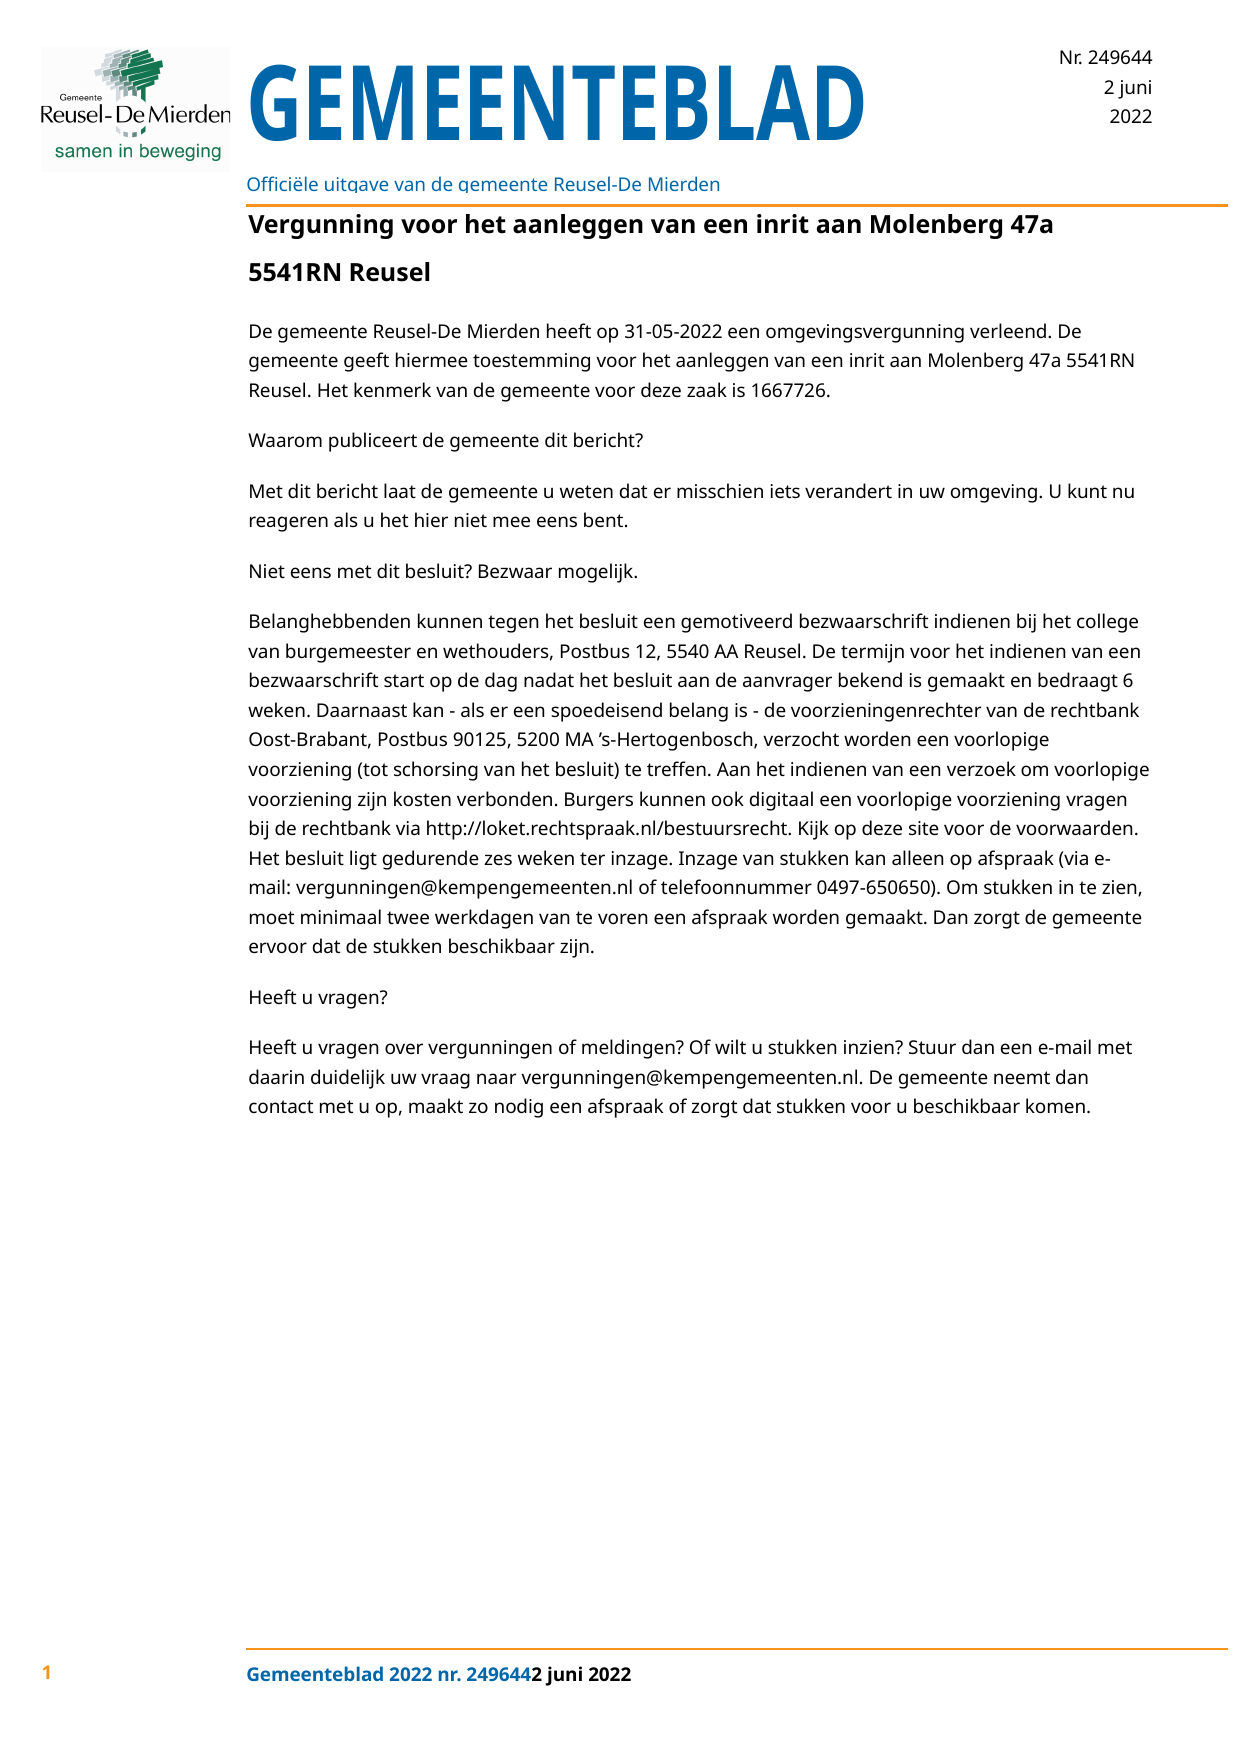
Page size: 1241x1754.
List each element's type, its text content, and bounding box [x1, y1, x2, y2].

text De gemeente Reusel-De Mierden heeft op 31-05-2022 een omgevingsvergunning verleend. De gemeente geeft hiermee toestemming voor het aanleggen van een inrit aan Molenberg 47a 5541RN Reusel. Het kenmerk van de gemeente voor deze zaak is 1667726. [248, 318, 1152, 403]
text Niet eens met dit besluit? Bezwaar mogelijk. [248, 558, 1152, 584]
text Vergunning voor het aanleggen van een inrit aan Molenberg 47a 5541RN Reusel [248, 207, 1152, 288]
text Heeft u vragen? [248, 984, 1152, 1010]
text Belanghebbenden kunnen tegen het besluit een gemotiveerd bezwaarschrift indienen bij het college van burgemeester en wethouders, Postbus 12, 5540 AA Reusel. De termijn voor het indienen van een bezwaarschrift start op de dag nadat het besluit aan de aanvrager bekend is gemaakt en bedraagt 6 weken. Daarnaast kan - als er een spoedeisend belang is - de voorzieningenrechter van de rechtbank Oost-Brabant, Postbus 90125, 5200 MA ’s-Hertogenbosch, verzocht worden een voorlopige voorziening (tot schorsing van het besluit) te treffen. Aan het indienen van een verzoek om voorlopige voorziening zijn kosten verbonden. Burgers kunnen ook digitaal een voorlopige voorziening vragen bij de rechtbank via http://loket.rechtspraak.nl/bestuursrecht. Kijk op deze site voor de voorwaarden. Het besluit ligt gedurende zes weken ter inzage. Inzage van stukken kan alleen op afspraak (via e-mail: vergunningen@kempengemeenten.nl of telefoonnummer 0497-650650). Om stukken in te zien, moet minimaal twee werkdagen van te voren een afspraak worden gemaakt. Dan zorgt de gemeente ervoor dat de stukken beschikbaar zijn. [248, 608, 1152, 959]
picture [41, 47, 231, 172]
text Heeft u vragen over vergunningen of meldingen? Of wilt u stukken inzien? Stuur dan een e-mail met daarin duidelijk uw vraag naar vergunningen@kempengemeenten.nl. De gemeente neemt dan contact met u op, maakt zo nodig een afspraak of zorgt dat stukken voor u beschikbaar komen. [248, 1034, 1152, 1119]
text Met dit bericht laat de gemeente u weten dat er misschien iets verandert in uw omgeving. U kunt nu reageren als u het hier niet mee eens bent. [248, 478, 1152, 533]
text Waarom publiceert de gemeente dit bericht? [248, 427, 1152, 453]
